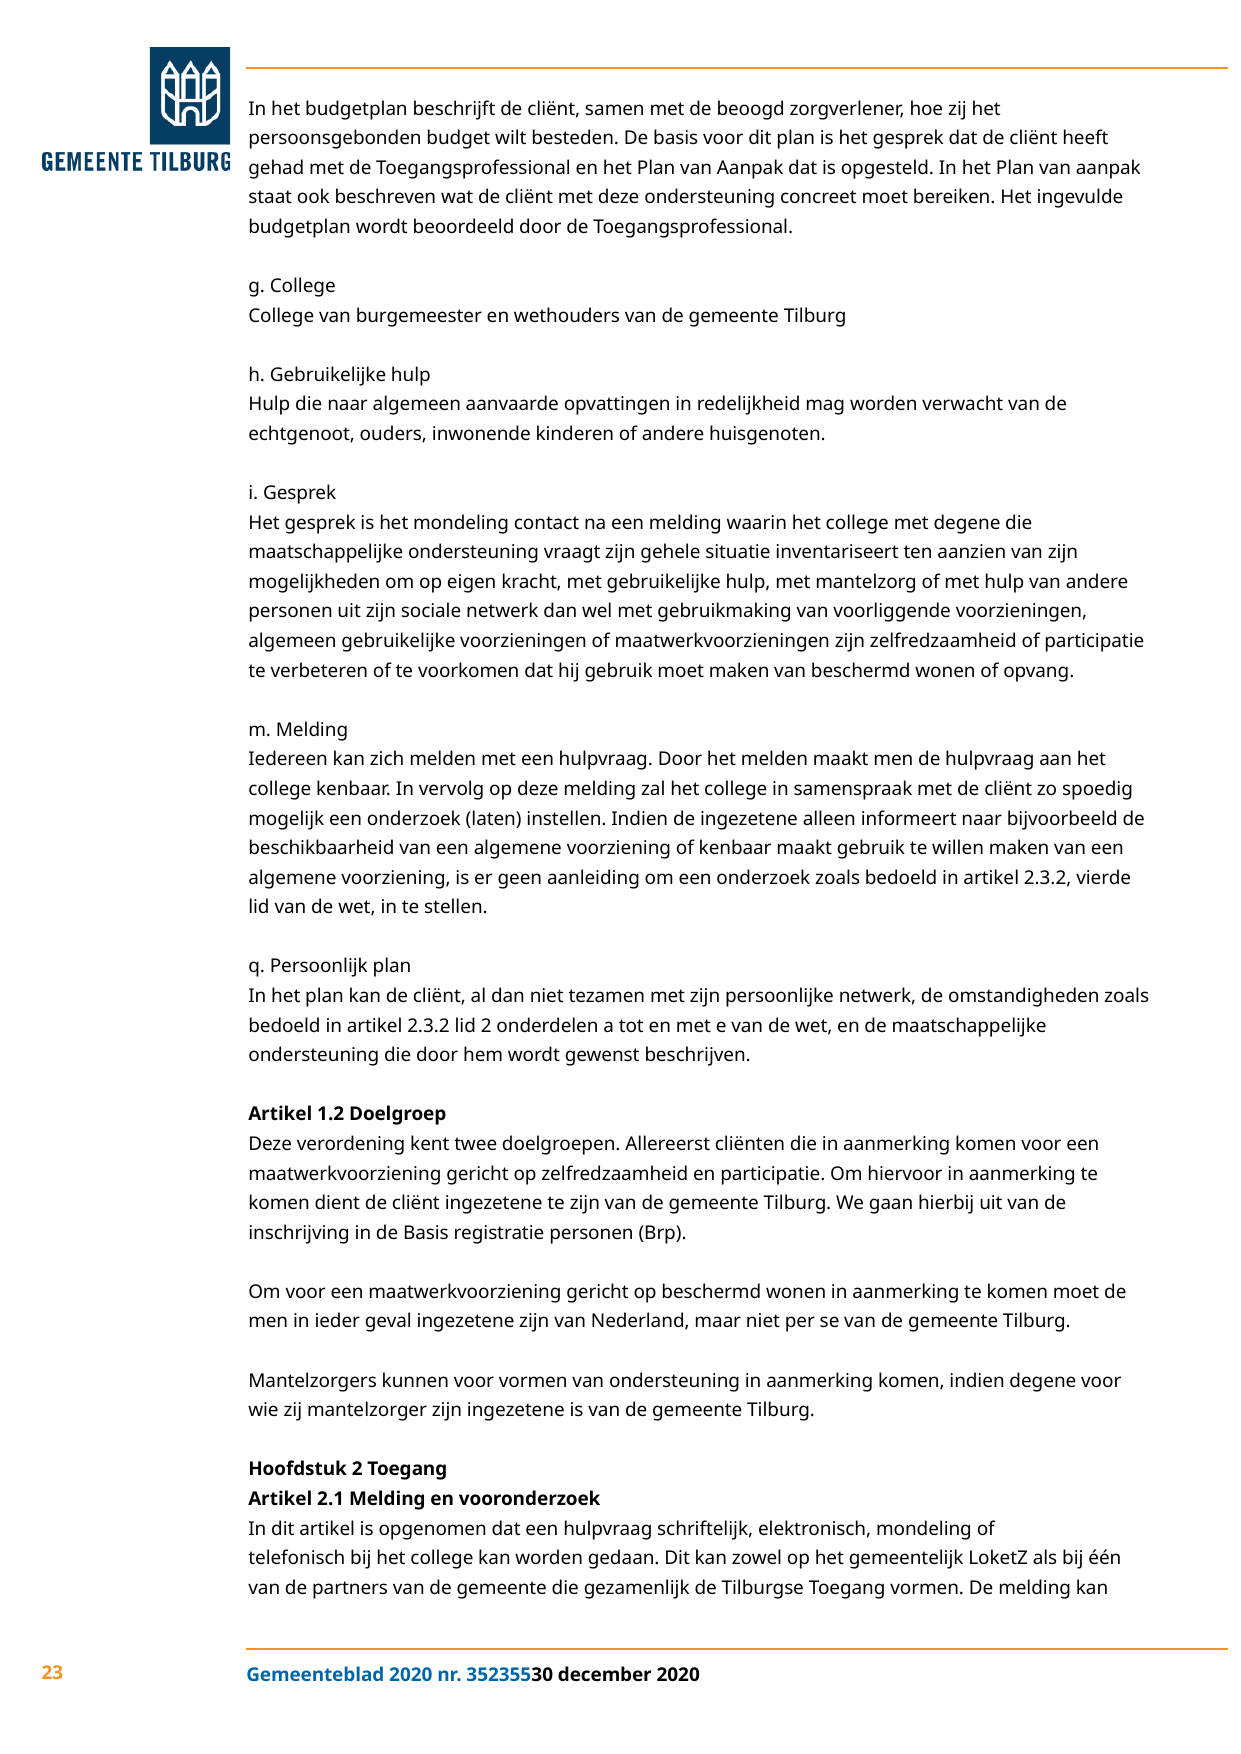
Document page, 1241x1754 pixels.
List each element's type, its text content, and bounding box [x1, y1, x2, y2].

text Deze verordening kent twee doelgroepen. Allereerst cliënten die in aanmerking komen voor een maatwerkvoorziening gericht op zelfredzaamheid en participatie. Om hiervoor in aanmerking te komen dient de cliënt ingezetene te zijn van de gemeente Tilburg. We gaan hierbij uit van de inschrijving in de Basis registratie personen (Brp). [248, 1130, 1152, 1245]
text College van burgemeester en wethouders van de gemeente Tilburg [248, 302, 1152, 328]
text Artikel 2.1 Melding en vooronderzoek [248, 1485, 1152, 1511]
text q. Persoonlijk plan [248, 953, 1152, 978]
text m. Melding [248, 716, 1152, 742]
text Hulp die naar algemeen aanvaarde opvattingen in redelijkheid mag worden verwacht van de echtgenoot, ouders, inwonende kinderen of andere huisgenoten. [248, 391, 1152, 446]
text Het gesprek is het mondeling contact na een melding waarin het college met degene die maatschappelijke ondersteuning vraagt zijn gehele situatie inventariseert ten aanzien van zijn mogelijkheden om op eigen kracht, met gebruikelijke hulp, met mantelzorg of met hulp van andere personen uit zijn sociale netwerk dan wel met gebruikmaking van voorliggende voorzieningen, algemeen gebruikelijke voorzieningen of maatwerkvoorzieningen zijn zelfredzaamheid of participatie te verbeteren of te voorkomen dat hij gebruik moet maken van beschermd wonen of opvang. [248, 509, 1152, 683]
text g. College [248, 272, 1152, 298]
text Artikel 1.2 Doelgroep [248, 1101, 1152, 1126]
text Hoofdstuk 2 Toegang [248, 1456, 1152, 1481]
picture [41, 47, 231, 172]
text h. Gebruikelijke hulp [248, 361, 1152, 387]
text In dit artikel is opgenomen dat een hulpvraag schriftelijk, elektronisch, mondeling of [248, 1515, 1152, 1541]
text i. Gesprek [248, 479, 1152, 505]
text Mantelzorgers kunnen voor vormen van ondersteuning in aanmerking komen, indien degene voor wie zij mantelzorger zijn ingezetene is van de gemeente Tilburg. [248, 1367, 1152, 1422]
text Om voor een maatwerkvoorziening gericht op beschermd wonen in aanmerking te komen moet de men in ieder geval ingezetene zijn van Nederland, maar niet per se van de gemeente Tilburg. [248, 1278, 1152, 1333]
text telefonisch bij het college kan worden gedaan. Dit kan zowel op het gemeentelijk LoketZ als bij één van de partners van de gemeente die gezamenlijk de Tilburgse Toegang vormen. De melding kan [248, 1544, 1152, 1600]
text In het budgetplan beschrijft de cliënt, samen met de beoogd zorgverlener, hoe zij het persoonsgebonden budget wilt besteden. De basis voor dit plan is het gesprek dat de cliënt heeft gehad met de Toegangsprofessional en het Plan van Aanpak dat is opgesteld. In het Plan van aanpak staat ook beschreven wat de cliënt met deze ondersteuning concreet moet bereiken. Het ingevulde budgetplan wordt beoordeeld door de Toegangsprofessional. [248, 95, 1152, 239]
text In het plan kan de cliënt, al dan niet tezamen met zijn persoonlijke netwerk, de omstandigheden zoals bedoeld in artikel 2.3.2 lid 2 onderdelen a tot en met e van de wet, en de maatschappelijke ondersteuning die door hem wordt gewenst beschrijven. [248, 982, 1152, 1067]
text Iedereen kan zich melden met een hulpvraag. Door het melden maakt men de hulpvraag aan het college kenbaar. In vervolg op deze melding zal het college in samenspraak met de cliënt zo spoedig mogelijk een onderzoek (laten) instellen. Indien de ingezetene alleen informeert naar bijvoorbeeld de beschikbaarheid van een algemene voorziening of kenbaar maakt gebruik te willen maken van een algemene voorziening, is er geen aanleiding om een onderzoek zoals bedoeld in artikel 2.3.2, vierde lid van de wet, in te stellen. [248, 746, 1152, 919]
